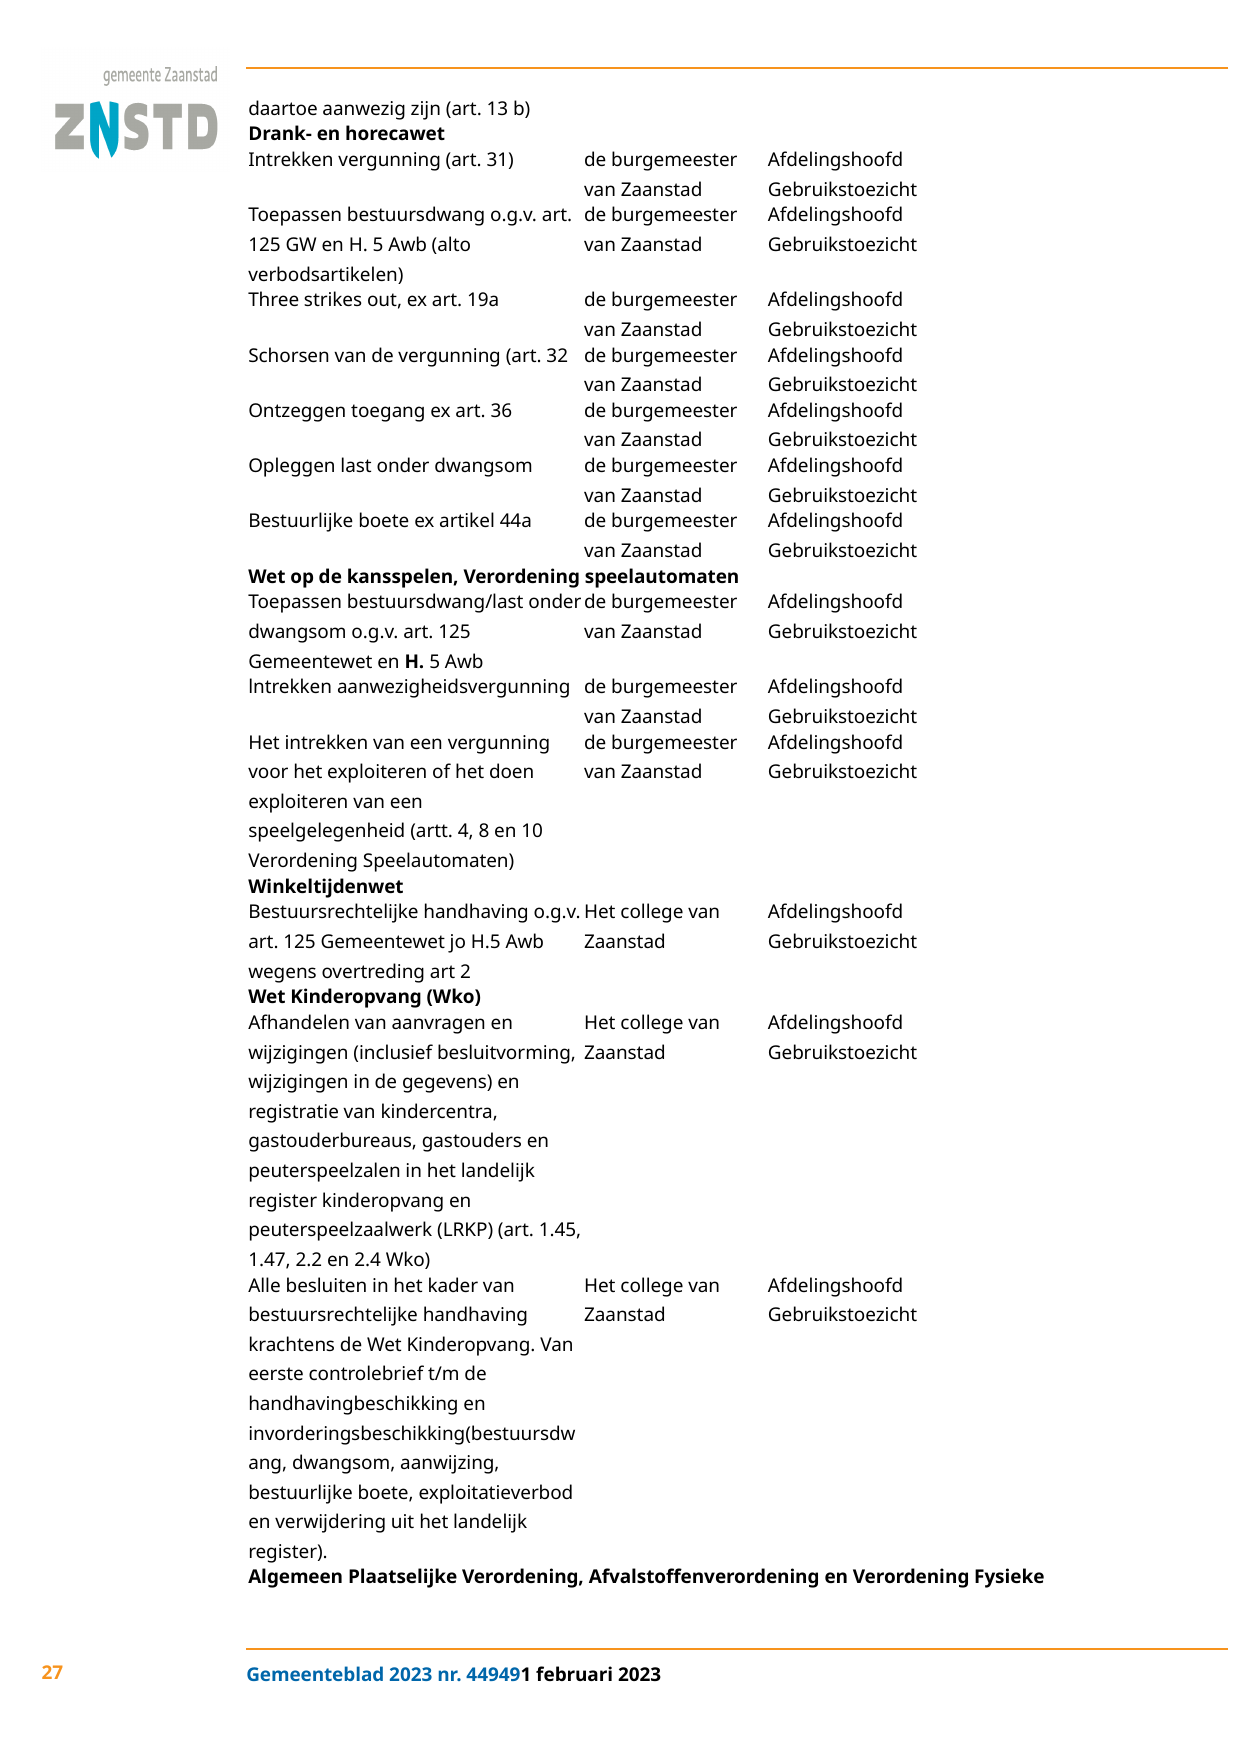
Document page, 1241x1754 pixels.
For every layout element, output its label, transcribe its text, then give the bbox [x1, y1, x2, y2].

table_cell [960, 146, 1152, 202]
table_cell [960, 342, 1152, 397]
table_cell Afdelingshoofd Gebruikstoezicht [768, 202, 960, 286]
table_cell de burgemeester van Zaanstad [584, 674, 768, 729]
table_cell [960, 508, 1152, 563]
table_cell [960, 286, 1152, 342]
table_cell [960, 397, 1152, 452]
table_cell Afdelingshoofd Gebruikstoezicht [768, 1272, 960, 1564]
table_cell [960, 1009, 1152, 1272]
table_cell Afdelingshoofd Gebruikstoezicht [768, 589, 960, 674]
table_cell Het college van Zaanstad [584, 1009, 768, 1272]
table_cell Opleggen last onder dwangsom [248, 453, 584, 508]
table_cell Winkeltijdenwet [248, 873, 1152, 899]
table_cell Afdelingshoofd Gebruikstoezicht [768, 286, 960, 342]
table_cell Afdelingshoofd Gebruikstoezicht [768, 729, 960, 873]
table_cell de burgemeester van Zaanstad [584, 508, 768, 563]
table_cell Toepassen bestuursdwang/last onder dwangsom o.g.v. art. 125 Gemeentewet en H. 5 Awb [248, 589, 584, 674]
table_cell [584, 95, 768, 121]
table_cell [960, 729, 1152, 873]
table_cell de burgemeester van Zaanstad [584, 146, 768, 202]
table_cell Het intrekken van een vergunning voor het exploiteren of het doen exploiteren van een speelgelegenheid (artt. 4, 8 en 10 Verordening Speelautomaten) [248, 729, 584, 873]
table_cell de burgemeester van Zaanstad [584, 202, 768, 286]
table_cell Het college van Zaanstad [584, 899, 768, 984]
table_cell Three strikes out, ex art. 19a [248, 286, 584, 342]
table_cell Afdelingshoofd Gebruikstoezicht [768, 899, 960, 984]
table_cell Drank- en horecawet [248, 121, 1152, 146]
table_cell Bestuurlijke boete ex artikel 44a [248, 508, 584, 563]
table_cell Afdelingshoofd Gebruikstoezicht [768, 397, 960, 452]
table_cell Afdelingshoofd Gebruikstoezicht [768, 342, 960, 397]
table_cell [768, 95, 960, 121]
table_cell Wet op de kansspelen, Verordening speelautomaten [248, 563, 1152, 589]
table_cell Toepassen bestuursdwang o.g.v. art. 125 GW en H. 5 Awb (alto verbodsartikelen) [248, 202, 584, 286]
table_cell Afdelingshoofd Gebruikstoezicht [768, 146, 960, 202]
table_cell de burgemeester van Zaanstad [584, 453, 768, 508]
table_cell Intrekken vergunning (art. 31) [248, 146, 584, 202]
table_cell Ontzeggen toegang ex art. 36 [248, 397, 584, 452]
table_cell Bestuursrechtelijke handhaving o.g.v. art. 125 Gemeentewet jo H.5 Awb wegens overtreding art 2 [248, 899, 584, 984]
table_cell [960, 453, 1152, 508]
table_cell [960, 589, 1152, 674]
table_cell de burgemeester van Zaanstad [584, 589, 768, 674]
table_cell lntrekken aanwezigheidsvergunning [248, 674, 584, 729]
table_cell de burgemeester van Zaanstad [584, 286, 768, 342]
table_cell de burgemeester van Zaanstad [584, 342, 768, 397]
table_cell de burgemeester van Zaanstad [584, 729, 768, 873]
table_cell Afdelingshoofd Gebruikstoezicht [768, 453, 960, 508]
table_cell de burgemeester van Zaanstad [584, 397, 768, 452]
picture [41, 47, 231, 172]
table_cell Afhandelen van aanvragen en wijzigingen (inclusief besluitvorming, wijzigingen in de gegevens) en registratie van kindercentra, gastouderbureaus, gastouders en peuterspeelzalen in het landelijk register kinderopvang en peuterspeelzaalwerk (LRKP) (art. 1.45, 1.47, 2.2 en 2.4 Wko) [248, 1009, 584, 1272]
table_cell Afdelingshoofd Gebruikstoezicht [768, 508, 960, 563]
table_cell [960, 95, 1152, 121]
table_cell Afdelingshoofd Gebruikstoezicht [768, 1009, 960, 1272]
table_cell daartoe aanwezig zijn (art. 13 b) [248, 95, 584, 121]
table_cell Alle besluiten in het kader van bestuursrechtelijke handhaving krachtens de Wet Kinderopvang. Van eerste controlebrief t/m de handhavingbeschikking en invorderingsbeschikking(bestuursdwang, dwangsom, aanwijzing, bestuurlijke boete, exploitatieverbod en verwijdering uit het landelijk register). [248, 1272, 584, 1564]
table_cell [960, 1272, 1152, 1564]
table_cell [960, 202, 1152, 286]
table_cell [960, 674, 1152, 729]
table_cell [960, 899, 1152, 984]
table_cell Het college van Zaanstad [584, 1272, 768, 1564]
table_cell Algemeen Plaatselijke Verordening, Afvalstoffenverordening en Verordening Fysieke [248, 1564, 1152, 1589]
table_cell Wet Kinderopvang (Wko) [248, 984, 1152, 1009]
table_cell Schorsen van de vergunning (art. 32 [248, 342, 584, 397]
table_cell Afdelingshoofd Gebruikstoezicht [768, 674, 960, 729]
